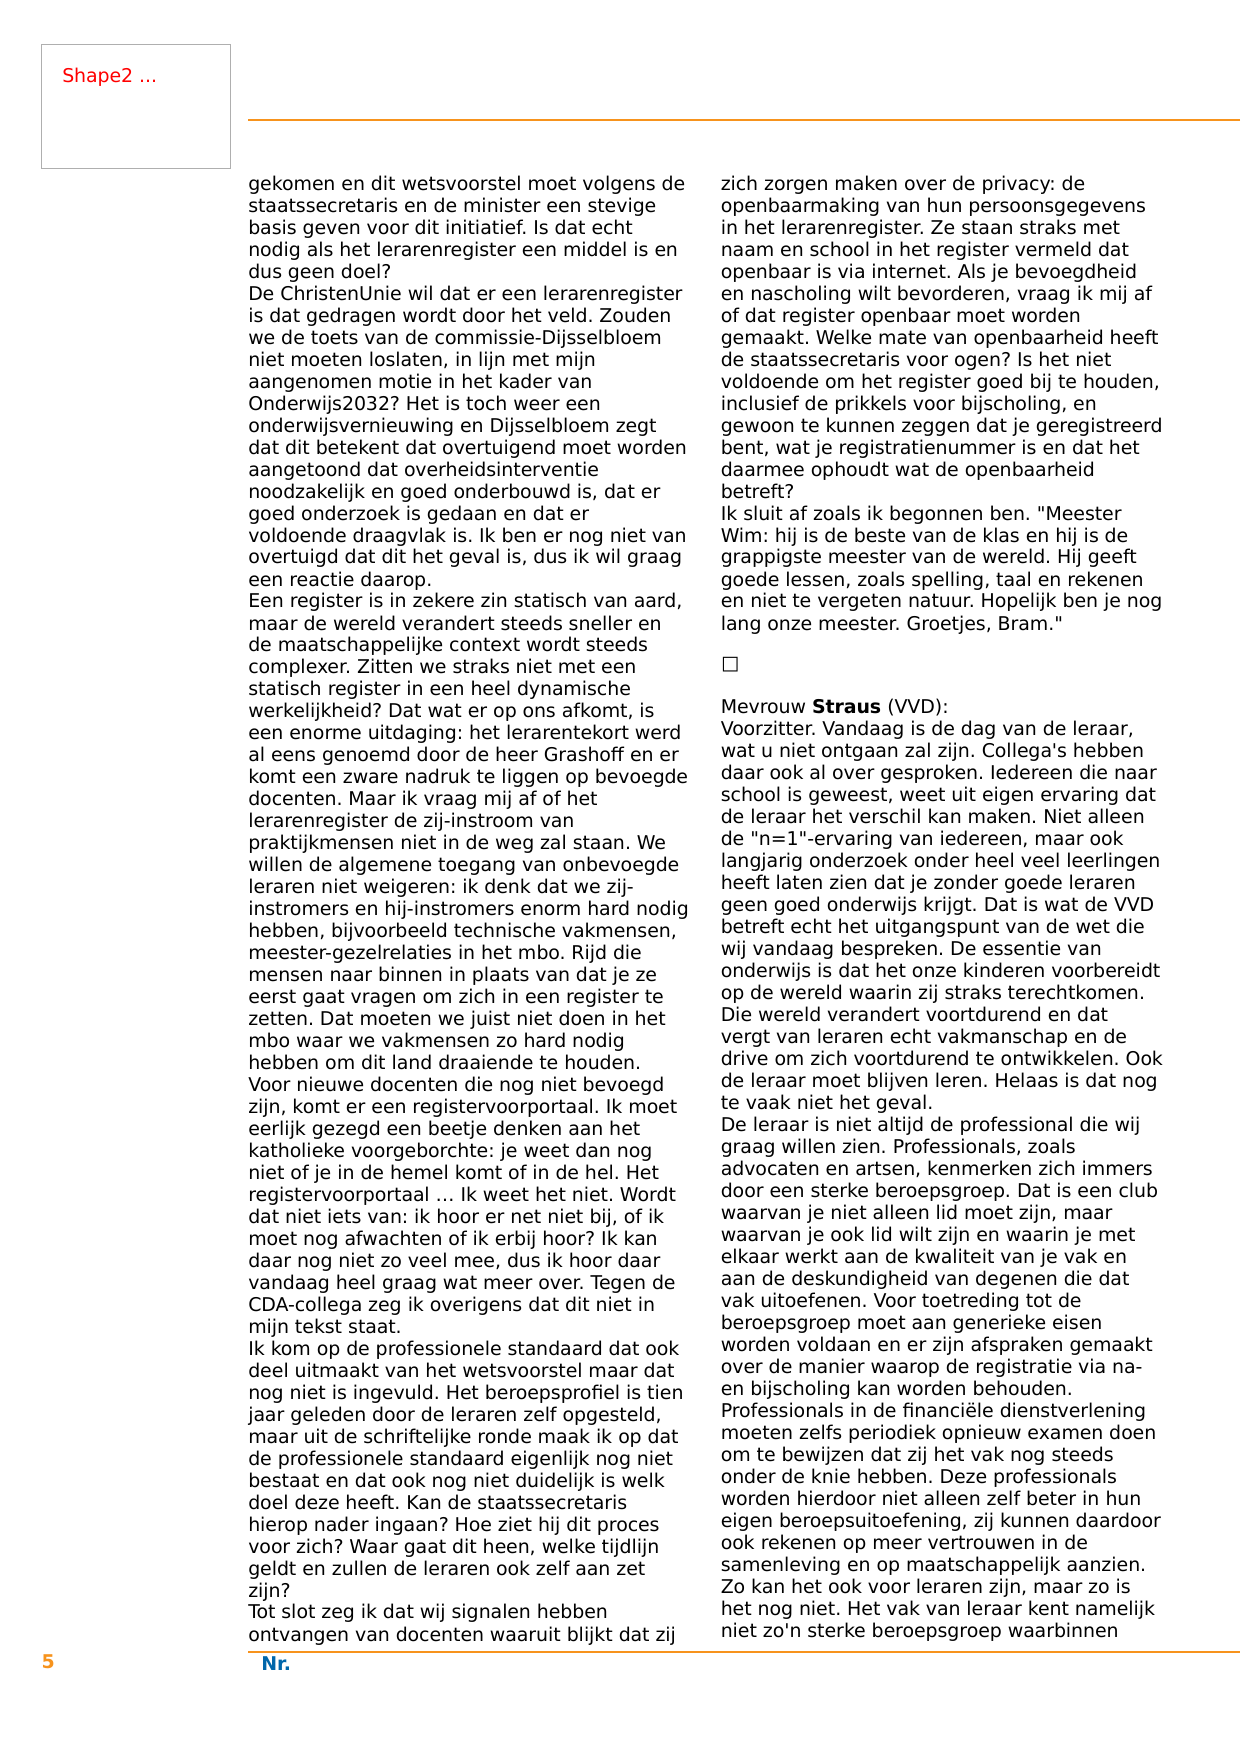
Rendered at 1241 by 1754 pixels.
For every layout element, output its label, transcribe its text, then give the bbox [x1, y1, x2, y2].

text Tot slot zeg ik dat wij signalen hebben ontvangen van docenten waaruit blijkt dat zij [248, 1601, 691, 1645]
text Een register is in zekere zin statisch van aard, maar de wereld verandert steeds sneller en de maatschappelijke context wordt steeds complexer. Zitten we straks niet met een statisch register in een heel dynamische werkelijkheid? Dat wat er op ons afkomt, is een enorme uitdaging: het lerarentekort werd al eens genoemd door de heer Grashoff en er komt een zware nadruk te liggen op bevoegde docenten. Maar ik vraag mij af of het lerarenregister de zij-instroom van praktijkmensen niet in de weg zal staan. We willen de algemene toegang van onbevoegde leraren niet weigeren: ik denk dat we zij-instromers en hij-instromers enorm hard nodig hebben, bijvoorbeeld technische vakmensen, meester-gezelrelaties in het mbo. Rijd die mensen naar binnen in plaats van dat je ze eerst gaat vragen om zich in een register te zetten. Dat moeten we juist niet doen in het mbo waar we vakmensen zo hard nodig hebben om dit land draaiende te houden. [248, 590, 691, 1074]
text Voorzitter. Vandaag is de dag van de leraar, wat u niet ontgaan zal zijn. Collega's hebben daar ook al over gesproken. Iedereen die naar school is geweest, weet uit eigen ervaring dat de leraar het verschil kan maken. Niet alleen de "n=1"-ervaring van iedereen, maar ook langjarig onderzoek onder heel veel leerlingen heeft laten zien dat je zonder goede leraren geen goed onderwijs krijgt. Dat is wat de VVD betreft echt het uitgangspunt van de wet die wij vandaag bespreken. De essentie van onderwijs is dat het onze kinderen voorbereidt op de wereld waarin zij straks terechtkomen. Die wereld verandert voortdurend en dat vergt van leraren echt vakmanschap en de drive om zich voortdurend te ontwikkelen. Ook de leraar moet blijven leren. Helaas is dat nog te vaak niet het geval. [721, 718, 1163, 1114]
text Ik kom op de professionele standaard dat ook deel uitmaakt van het wetsvoorstel maar dat nog niet is ingevuld. Het beroepsprofiel is tien jaar geleden door de leraren zelf opgesteld, maar uit de schriftelijke ronde maak ik op dat de professionele standaard eigenlijk nog niet bestaat en dat ook nog niet duidelijk is welk doel deze heeft. Kan de staatssecretaris hierop nader ingaan? Hoe ziet hij dit proces voor zich? Waar gaat dit heen, welke tijdlijn geldt en zullen de leraren ook zelf aan zet zijn? [248, 1338, 691, 1601]
text Mevrouw Straus (VVD): [721, 696, 1163, 718]
text ⬜ [721, 654, 1163, 676]
text Zo kan het ook voor leraren zijn, maar zo is het nog niet. Het vak van leraar kent namelijk niet zo'n sterke beroepsgroep waarbinnen [721, 1576, 1163, 1641]
text zich zorgen maken over de privacy: de openbaarmaking van hun persoonsgegevens in het lerarenregister. Ze staan straks met naam en school in het register vermeld dat openbaar is via internet. Als je bevoegdheid en nascholing wilt bevorderen, vraag ik mij af of dat register openbaar moet worden gemaakt. Welke mate van openbaarheid heeft de staatssecretaris voor ogen? Is het niet voldoende om het register goed bij te houden, inclusief de prikkels voor bijscholing, en gewoon te kunnen zeggen dat je geregistreerd bent, wat je registratienummer is en dat het daarmee ophoudt wat de openbaarheid betreft? [721, 173, 1163, 502]
text Ik sluit af zoals ik begonnen ben. "Meester Wim: hij is de beste van de klas en hij is de grappigste meester van de wereld. Hij geeft goede lessen, zoals spelling, taal en rekenen en niet te vergeten natuur. Hopelijk ben je nog lang onze meester. Groetjes, Bram." [721, 502, 1163, 634]
text gekomen en dit wetsvoorstel moet volgens de staatssecretaris en de minister een stevige basis geven voor dit initiatief. Is dat echt nodig als het lerarenregister een middel is en dus geen doel? [248, 173, 691, 283]
text De ChristenUnie wil dat er een lerarenregister is dat gedragen wordt door het veld. Zouden we de toets van de commissie-Dijsselbloem niet moeten loslaten, in lijn met mijn aangenomen motie in het kader van Onderwijs2032? Het is toch weer een onderwijsvernieuwing en Dijsselbloem zegt dat dit betekent dat overtuigend moet worden aangetoond dat overheidsinterventie noodzakelijk en goed onderbouwd is, dat er goed onderzoek is gedaan en dat er voldoende draagvlak is. Ik ben er nog niet van overtuigd dat dit het geval is, dus ik wil graag een reactie daarop. [248, 283, 691, 590]
text De leraar is niet altijd de professional die wij graag willen zien. Professionals, zoals advocaten en artsen, kenmerken zich immers door een sterke beroepsgroep. Dat is een club waarvan je niet alleen lid moet zijn, maar waarvan je ook lid wilt zijn en waarin je met elkaar werkt aan de kwaliteit van je vak en aan de deskundigheid van degenen die dat vak uitoefenen. Voor toetreding tot de beroepsgroep moet aan generieke eisen worden voldaan en er zijn afspraken gemaakt over de manier waarop de registratie via na- en bijscholing kan worden behouden. Professionals in de financiële dienstverlening moeten zelfs periodiek opnieuw examen doen om te bewijzen dat zij het vak nog steeds onder de knie hebben. Deze professionals worden hierdoor niet alleen zelf beter in hun eigen beroepsuitoefening, zij kunnen daardoor ook rekenen op meer vertrouwen in de samenleving en op maatschappelijk aanzien. [721, 1114, 1163, 1576]
text Voor nieuwe docenten die nog niet bevoegd zijn, komt er een registervoorportaal. Ik moet eerlijk gezegd een beetje denken aan het katholieke voorgeborchte: je weet dan nog niet of je in de hemel komt of in de hel. Het registervoorportaal … Ik weet het niet. Wordt dat niet iets van: ik hoor er net niet bij, of ik moet nog afwachten of ik erbij hoor? Ik kan daar nog niet zo veel mee, dus ik hoor daar vandaag heel graag wat meer over. Tegen de CDA-collega zeg ik overigens dat dit niet in mijn tekst staat. [248, 1074, 691, 1338]
